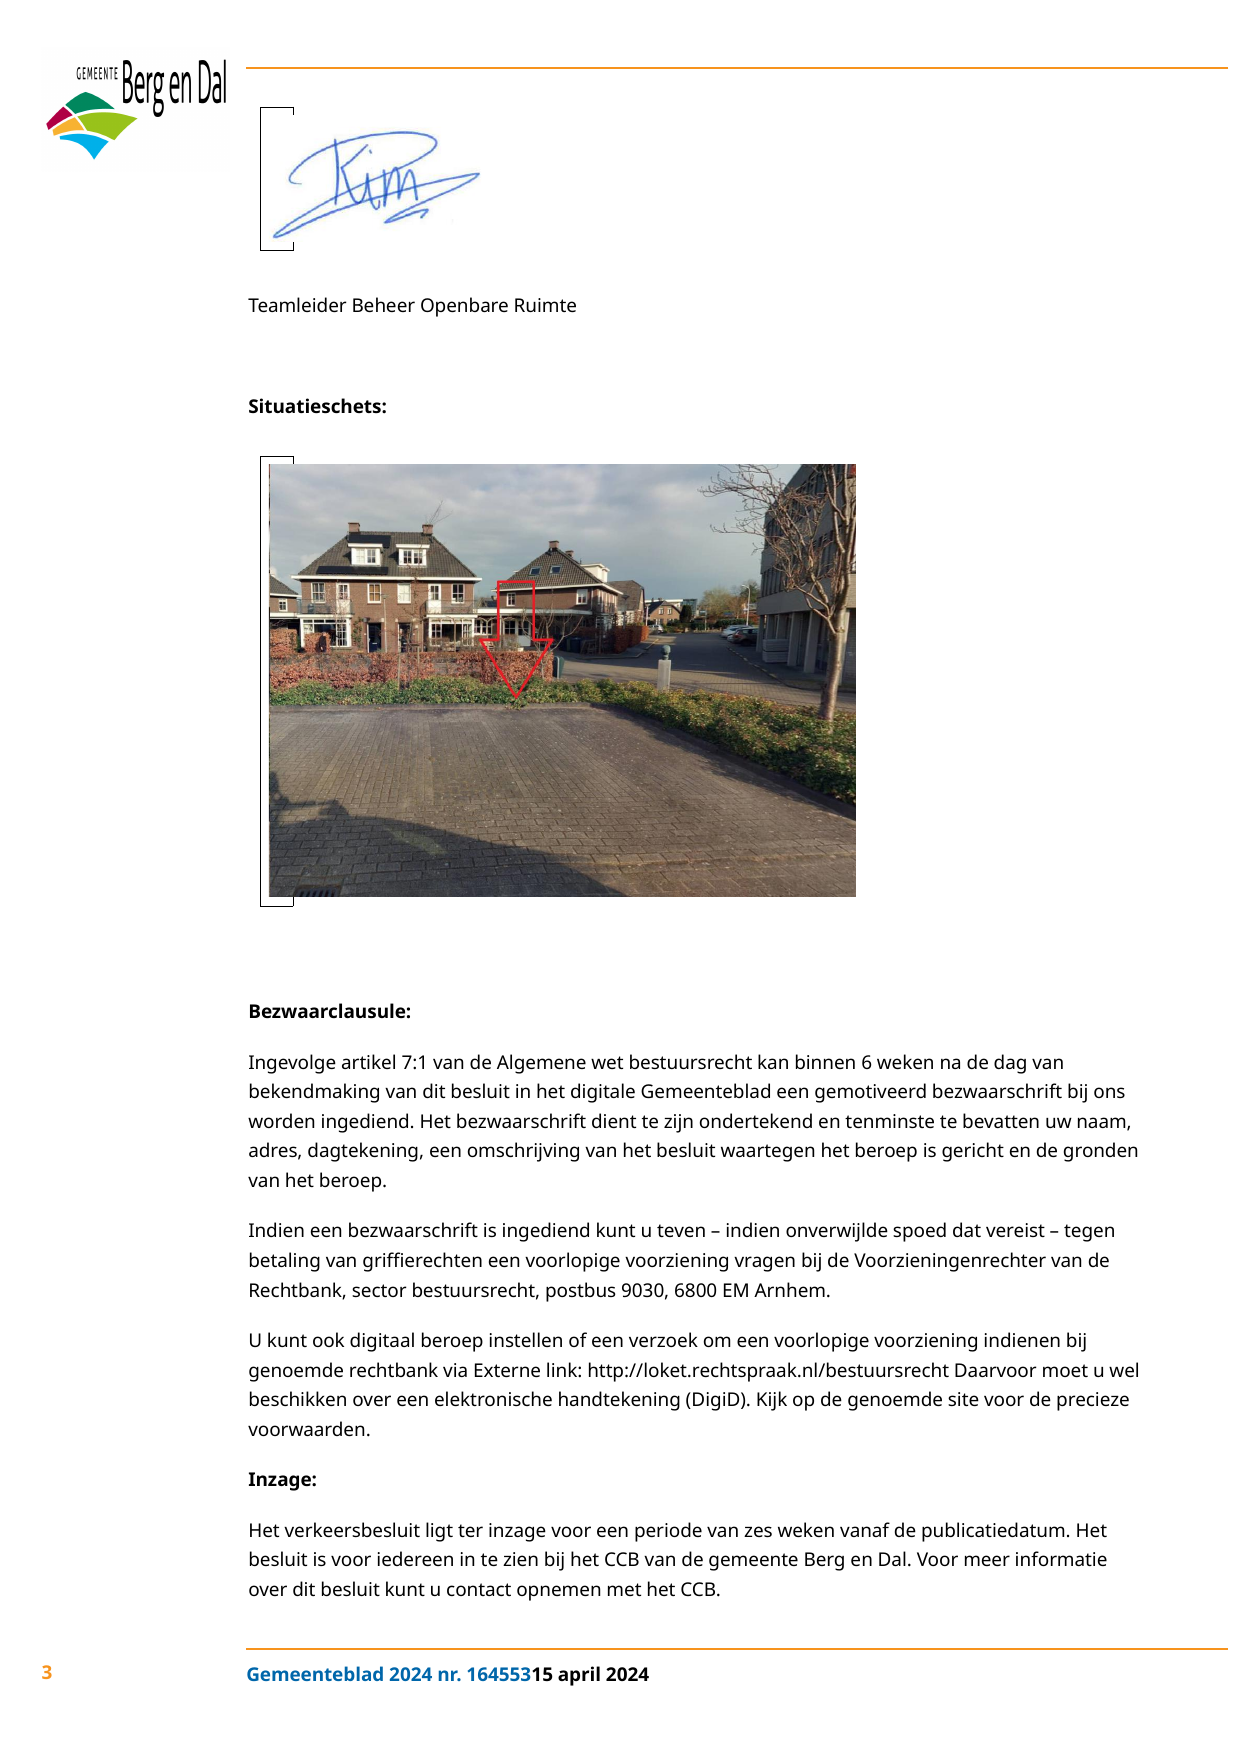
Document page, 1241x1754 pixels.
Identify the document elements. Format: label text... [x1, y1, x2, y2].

picture [41, 47, 231, 172]
text Indien een bezwaarschrift is ingediend kunt u teven – indien onverwijlde spoed dat vereist – tegen betaling van griffierechten een voorlopige voorziening vragen bij de Voorzieningenrechter van de Rechtbank, sector bestuursrecht, postbus 9030, 6800 EM Arnhem. [248, 1218, 1152, 1303]
text Ingevolge artikel 7:1 van de Algemene wet bestuursrecht kan binnen 6 weken na de dag van bekendmaking van dit besluit in het digitale Gemeenteblad een gemotiveerd bezwaarschrift bij ons worden ingediend. Het bezwaarschrift dient te zijn ondertekend en tenminste te bevatten uw naam, adres, dagtekening, een omschrijving van het besluit waartegen het beroep is gericht en de gronden van het beroep. [248, 1049, 1152, 1193]
text Inzage: [248, 1466, 1152, 1492]
picture [268, 115, 482, 242]
text Teamleider Beheer Openbare Ruimte [248, 293, 1152, 318]
picture [268, 464, 856, 897]
text Bezwaarclausule: [248, 998, 1152, 1024]
text Het verkeersbesluit ligt ter inzage voor een periode van zes weken vanaf de publicatiedatum. Het besluit is voor iedereen in te zien bij het CCB van de gemeente Berg en Dal. Voor meer informatie over dit besluit kunt u contact opnemen met het CCB. [248, 1517, 1152, 1602]
text U kunt ook digitaal beroep instellen of een verzoek om een voorlopige voorziening indienen bij genoemde rechtbank via Externe link: http://loket.rechtspraak.nl/bestuursrecht Daarvoor moet u wel beschikken over een elektronische handtekening (DigiD). Kijk op de genoemde site voor de precieze voorwaarden. [248, 1327, 1152, 1442]
text Situatieschets: [248, 393, 1152, 419]
